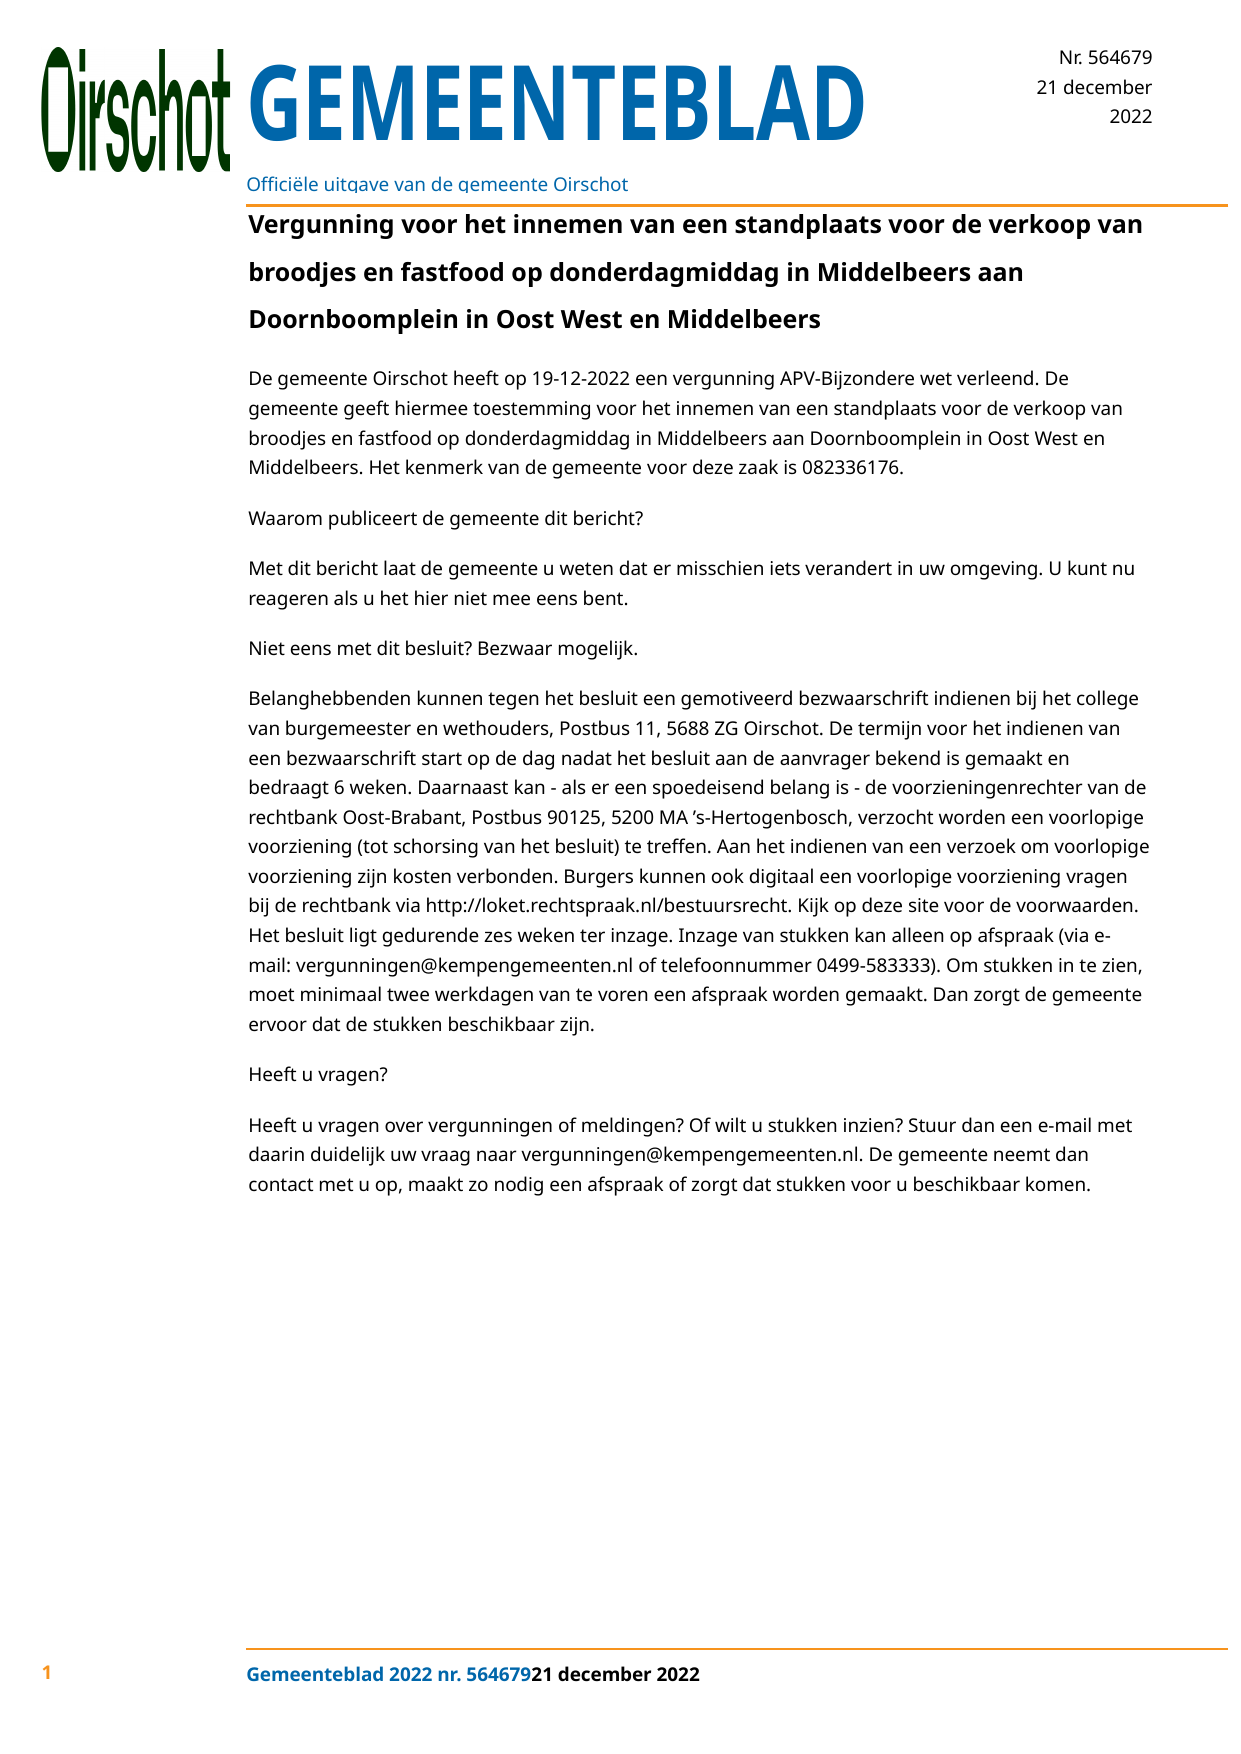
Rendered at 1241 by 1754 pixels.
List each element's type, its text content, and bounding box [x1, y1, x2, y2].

text Vergunning voor het innemen van een standplaats voor de verkoop van broodjes en fastfood op donderdagmiddag in Middelbeers aan Doornboomplein in Oost West en Middelbeers [248, 207, 1152, 336]
text Heeft u vragen? [248, 1061, 1152, 1087]
text Heeft u vragen over vergunningen of meldingen? Of wilt u stukken inzien? Stuur dan een e-mail met daarin duidelijk uw vraag naar vergunningen@kempengemeenten.nl. De gemeente neemt dan contact met u op, maakt zo nodig een afspraak of zorgt dat stukken voor u beschikbaar komen. [248, 1112, 1152, 1197]
text Met dit bericht laat de gemeente u weten dat er misschien iets verandert in uw omgeving. U kunt nu reageren als u het hier niet mee eens bent. [248, 555, 1152, 610]
text Belanghebbenden kunnen tegen het besluit een gemotiveerd bezwaarschrift indienen bij het college van burgemeester en wethouders, Postbus 11, 5688 ZG Oirschot. De termijn voor het indienen van een bezwaarschrift start op de dag nadat het besluit aan de aanvrager bekend is gemaakt en bedraagt 6 weken. Daarnaast kan - als er een spoedeisend belang is - de voorzieningenrechter van de rechtbank Oost-Brabant, Postbus 90125, 5200 MA ’s-Hertogenbosch, verzocht worden een voorlopige voorziening (tot schorsing van het besluit) te treffen. Aan het indienen van een verzoek om voorlopige voorziening zijn kosten verbonden. Burgers kunnen ook digitaal een voorlopige voorziening vragen bij de rechtbank via http://loket.rechtspraak.nl/bestuursrecht. Kijk op deze site voor de voorwaarden. Het besluit ligt gedurende zes weken ter inzage. Inzage van stukken kan alleen op afspraak (via e-mail: vergunningen@kempengemeenten.nl of telefoonnummer 0499-583333). Om stukken in te zien, moet minimaal twee werkdagen van te voren een afspraak worden gemaakt. Dan zorgt de gemeente ervoor dat de stukken beschikbaar zijn. [248, 686, 1152, 1037]
text De gemeente Oirschot heeft op 19-12-2022 een vergunning APV-Bijzondere wet verleend. De gemeente geeft hiermee toestemming voor het innemen van een standplaats voor de verkoop van broodjes en fastfood op donderdagmiddag in Middelbeers aan Doornboomplein in Oost West en Middelbeers. Het kenmerk van de gemeente voor deze zaak is 082336176. [248, 366, 1152, 480]
text Waarom publiceert de gemeente dit bericht? [248, 505, 1152, 530]
text Niet eens met dit besluit? Bezwaar mogelijk. [248, 635, 1152, 661]
picture [41, 47, 231, 172]
